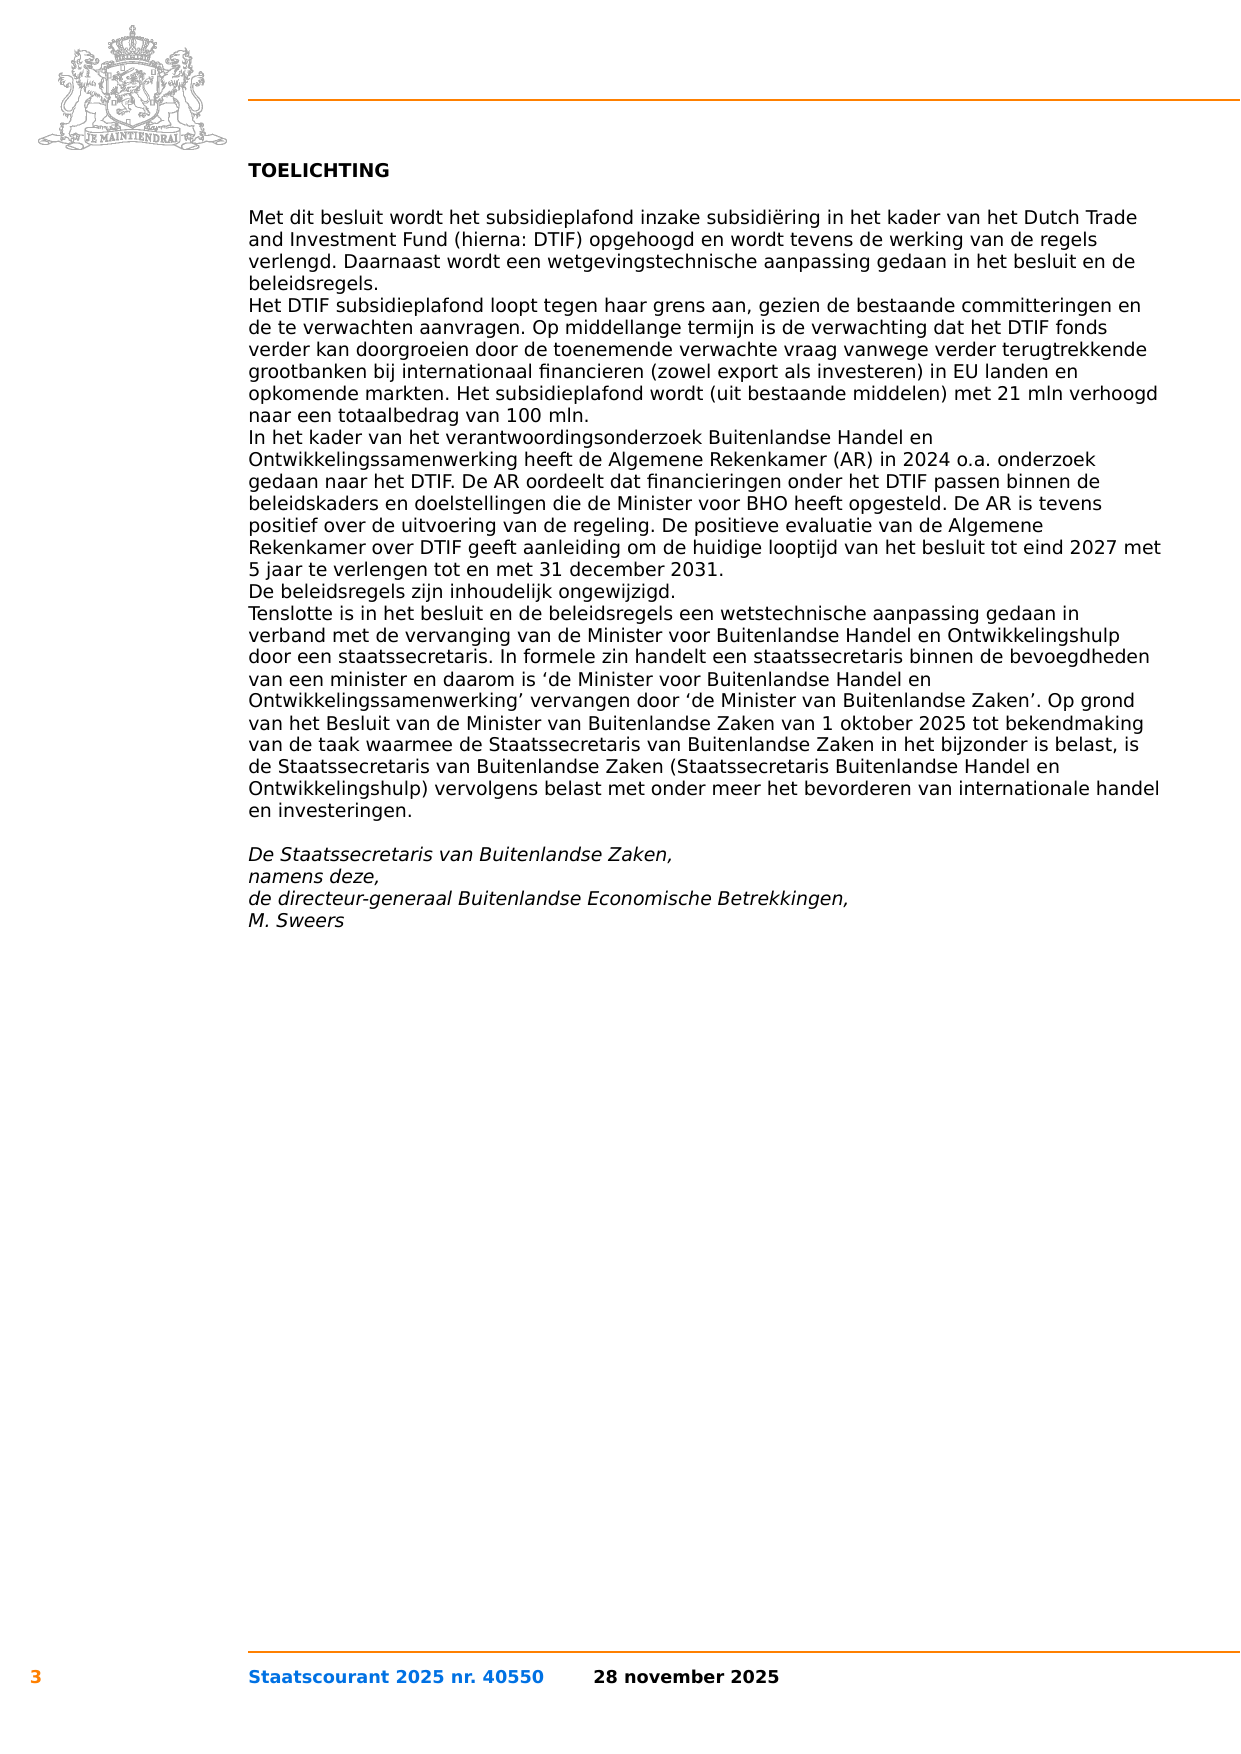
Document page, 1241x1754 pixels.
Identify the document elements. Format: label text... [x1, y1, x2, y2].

text De Staatssecretaris van Buitenlandse Zaken, namens deze, de directeur-generaal Buitenlandse Economische Betrekkingen, M. Sweers [248, 844, 1163, 932]
text Met dit besluit wordt het subsidieplafond inzake subsidiëring in het kader van het Dutch Trade and Investment Fund (hierna: DTIF) opgehoogd en wordt tevens de werking van de regels verlengd. Daarnaast wordt een wetgevingstechnische aanpassing gedaan in het besluit en de beleidsregels. [248, 207, 1163, 295]
picture [38, 25, 227, 150]
subtitle TOELICHTING [248, 160, 1163, 182]
text In het kader van het verantwoordingsonderzoek Buitenlandse Handel en Ontwikkelingssamenwerking heeft de Algemene Rekenkamer (AR) in 2024 o.a. onderzoek gedaan naar het DTIF. De AR oordeelt dat financieringen onder het DTIF passen binnen de beleidskaders en doelstellingen die de Minister voor BHO heeft opgesteld. De AR is tevens positief over de uitvoering van de regeling. De positieve evaluatie van de Algemene Rekenkamer over DTIF geeft aanleiding om de huidige looptijd van het besluit tot eind 2027 met 5 jaar te verlengen tot en met 31 december 2031. [248, 427, 1163, 581]
text Het DTIF subsidieplafond loopt tegen haar grens aan, gezien de bestaande committeringen en de te verwachten aanvragen. Op middellange termijn is de verwachting dat het DTIF fonds verder kan doorgroeien door de toenemende verwachte vraag vanwege verder terugtrekkende grootbanken bij internationaal financieren (zowel export als investeren) in EU landen en opkomende markten. Het subsidieplafond wordt (uit bestaande middelen) met 21 mln verhoogd naar een totaalbedrag van 100 mln. [248, 295, 1163, 427]
text Tenslotte is in het besluit en de beleidsregels een wetstechnische aanpassing gedaan in verband met de vervanging van de Minister voor Buitenlandse Handel en Ontwikkelingshulp door een staatssecretaris. In formele zin handelt een staatssecretaris binnen de bevoegdheden van een minister en daarom is ‘de Minister voor Buitenlandse Handel en Ontwikkelingssamenwerking’ vervangen door ‘de Minister van Buitenlandse Zaken’. Op grond van het Besluit van de Minister van Buitenlandse Zaken van 1 oktober 2025 tot bekendmaking van de taak waarmee de Staatssecretaris van Buitenlandse Zaken in het bijzonder is belast, is de Staatssecretaris van Buitenlandse Zaken (Staatssecretaris Buitenlandse Handel en Ontwikkelingshulp) vervolgens belast met onder meer het bevorderen van internationale handel en investeringen. [248, 602, 1163, 822]
text De beleidsregels zijn inhoudelijk ongewijzigd. [248, 581, 1163, 602]
